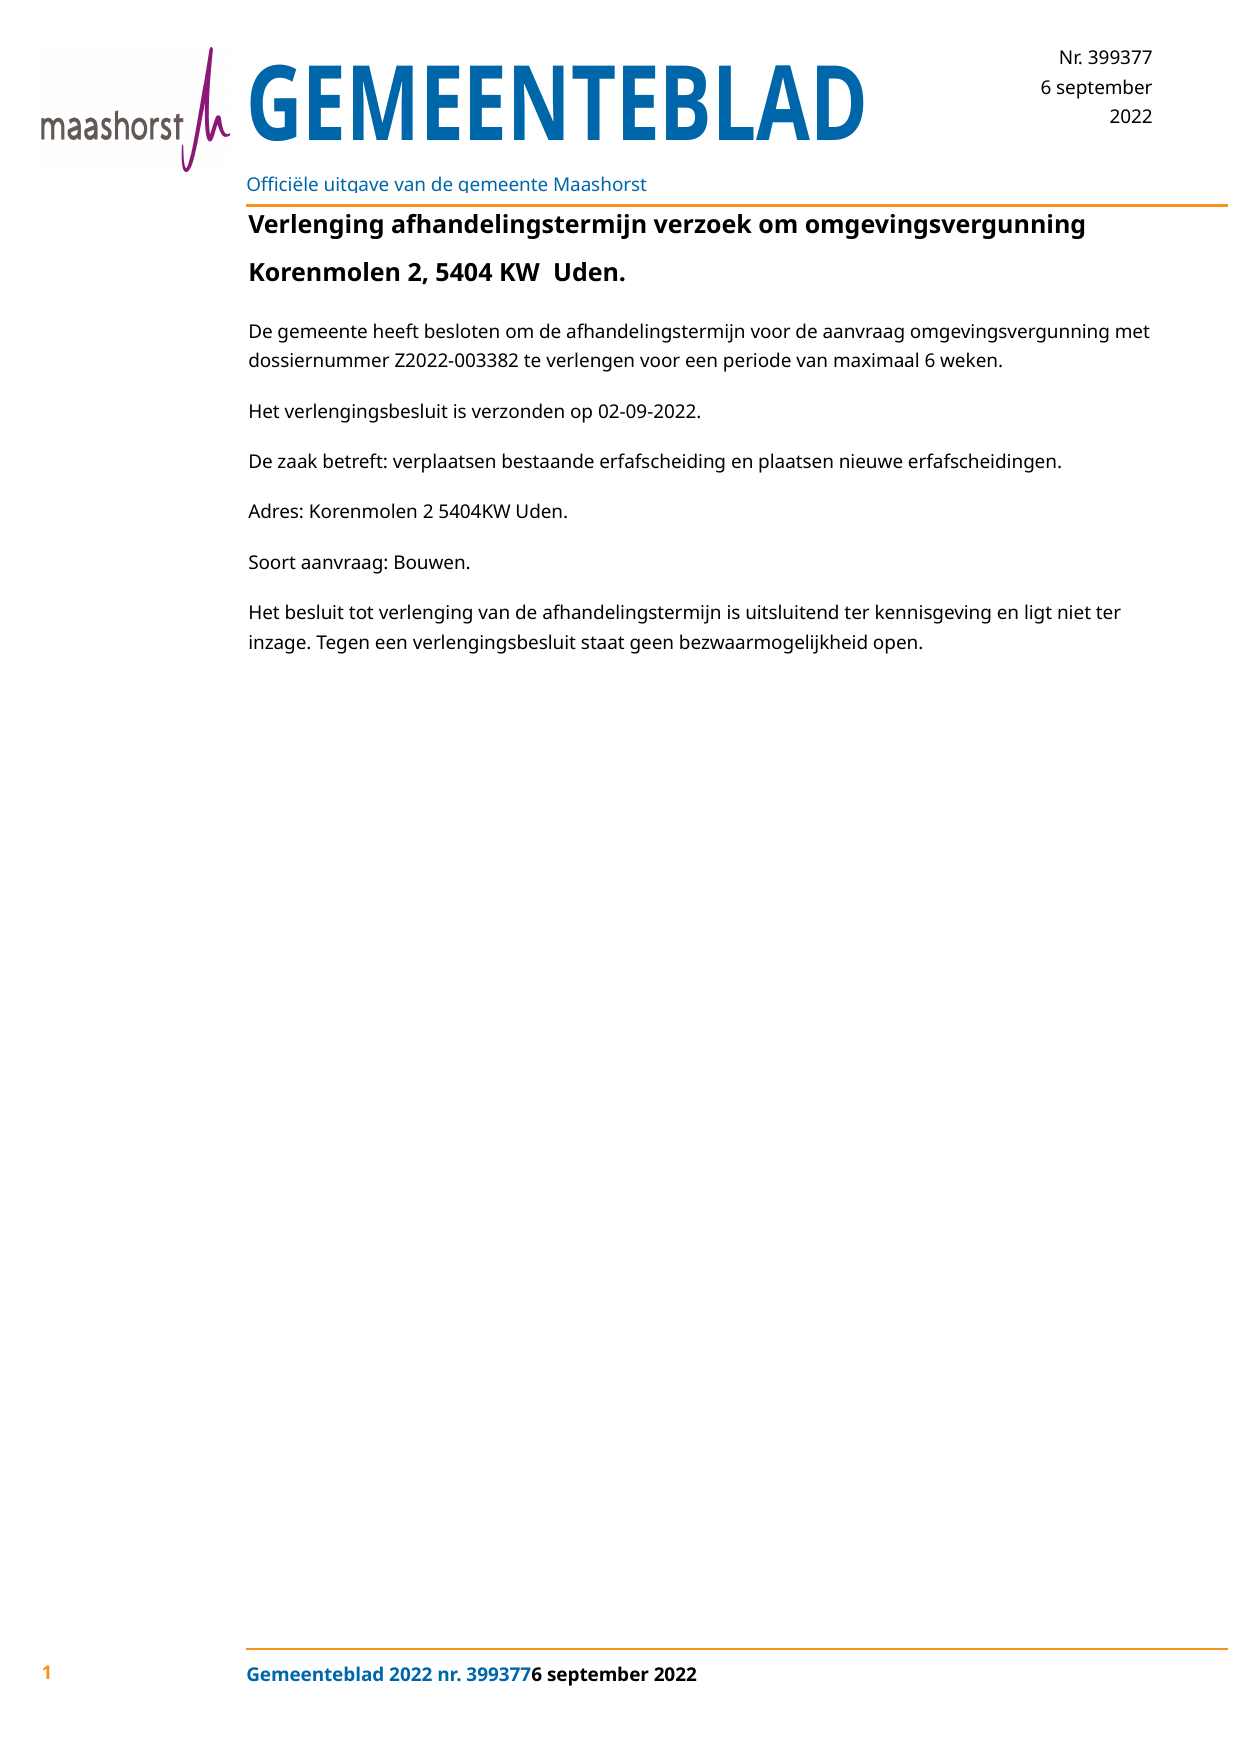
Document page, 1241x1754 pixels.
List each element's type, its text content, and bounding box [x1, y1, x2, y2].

text Het verlengingsbesluit is verzonden op 02-09-2022. [248, 398, 1152, 424]
text De gemeente heeft besloten om de afhandelingstermijn voor de aanvraag omgevingsvergunning met dossiernummer Z2022-003382 te verlengen voor een periode van maximaal 6 weken. [248, 318, 1152, 373]
text Het besluit tot verlenging van de afhandelingstermijn is uitsluitend ter kennisgeving en ligt niet ter inzage. Tegen een verlengingsbesluit staat geen bezwaarmogelijkheid open. [248, 599, 1152, 655]
text Adres: Korenmolen 2 5404KW Uden. [248, 499, 1152, 524]
text Soort aanvraag: Bouwen. [248, 549, 1152, 575]
text De zaak betreft: verplaatsen bestaande erfafscheiding en plaatsen nieuwe erfafscheidingen. [248, 448, 1152, 474]
text Verlenging afhandelingstermijn verzoek om omgevingsvergunning Korenmolen 2, 5404 KW Uden. [248, 207, 1152, 288]
picture [41, 47, 231, 172]
